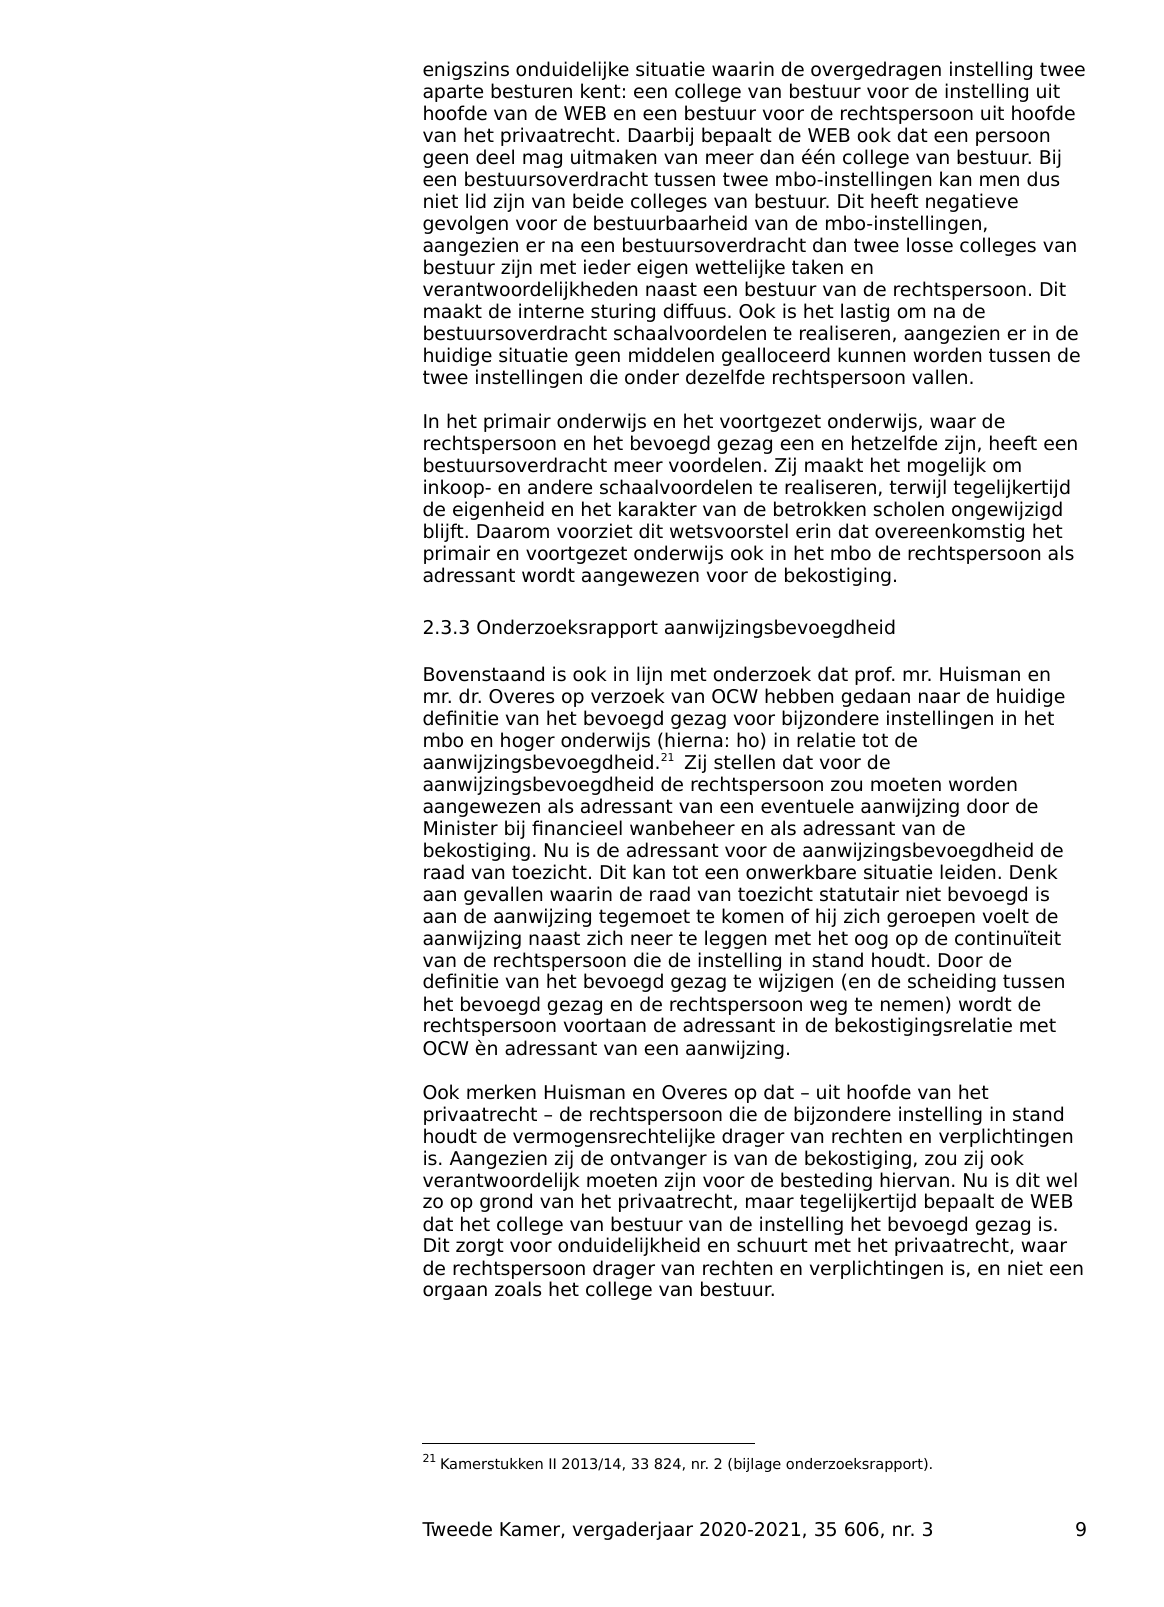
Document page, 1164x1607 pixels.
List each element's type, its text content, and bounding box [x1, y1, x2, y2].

text Ook merken Huisman en Overes op dat – uit hoofde van het privaatrecht – de rechtspersoon die de bijzondere instelling in stand houdt de vermogensrechtelijke drager van rechten en verplichtingen is. Aangezien zij de ontvanger is van de bekostiging, zou zij ook verantwoordelijk moeten zijn voor de besteding hiervan. Nu is dit wel zo op grond van het privaatrecht, maar tegelijkertijd bepaalt de WEB dat het college van bestuur van de instelling het bevoegd gezag is. Dit zorgt voor onduidelijkheid en schuurt met het privaatrecht, waar de rechtspersoon drager van rechten en verplichtingen is, en niet een orgaan zoals het college van bestuur. [422, 1082, 1087, 1301]
text enigszins onduidelijke situatie waarin de overgedragen instelling twee aparte besturen kent: een college van bestuur voor de instelling uit hoofde van de WEB en een bestuur voor de rechtspersoon uit hoofde van het privaatrecht. Daarbij bepaalt de WEB ook dat een persoon geen deel mag uitmaken van meer dan één college van bestuur. Bij een bestuursoverdracht tussen twee mbo-instellingen kan men dus niet lid zijn van beide colleges van bestuur. Dit heeft negatieve gevolgen voor de bestuurbaarheid van de mbo-instellingen, aangezien er na een bestuursoverdracht dan twee losse colleges van bestuur zijn met ieder eigen wettelijke taken en verantwoordelijkheden naast een bestuur van de rechtspersoon. Dit maakt de interne sturing diffuus. Ook is het lastig om na de bestuursoverdracht schaalvoordelen te realiseren, aangezien er in de huidige situatie geen middelen gealloceerd kunnen worden tussen de twee instellingen die onder dezelfde rechtspersoon vallen. [422, 59, 1087, 389]
subtitle 2.3.3 Onderzoeksrapport aanwijzingsbevoegdheid [422, 617, 1087, 639]
text In het primair onderwijs en het voortgezet onderwijs, waar de rechtspersoon en het bevoegd gezag een en hetzelfde zijn, heeft een bestuursoverdracht meer voordelen. Zij maakt het mogelijk om inkoop- en andere schaalvoordelen te realiseren, terwijl tegelijkertijd de eigenheid en het karakter van de betrokken scholen ongewijzigd blijft. Daarom voorziet dit wetsvoorstel erin dat overeenkomstig het primair en voortgezet onderwijs ook in het mbo de rechtspersoon als adressant wordt aangewezen voor de bekostiging. [422, 411, 1087, 587]
text Bovenstaand is ook in lijn met onderzoek dat prof. mr. Huisman en mr. dr. Overes op verzoek van OCW hebben gedaan naar de huidige definitie van het bevoegd gezag voor bijzondere instellingen in het mbo en hoger onderwijs (hierna: ho) in relatie tot de aanwijzingsbevoegdheid. Zij stellen dat voor de aanwijzingsbevoegdheid de rechtspersoon zou moeten worden aangewezen als adressant van een eventuele aanwijzing door de Minister bij financieel wanbeheer en als adressant van de bekostiging. Nu is de adressant voor de aanwijzingsbevoegdheid de raad van toezicht. Dit kan tot een onwerkbare situatie leiden. Denk aan gevallen waarin de raad van toezicht statutair niet bevoegd is aan de aanwijzing tegemoet te komen of hij zich geroepen voelt de aanwijzing naast zich neer te leggen met het oog op de continuïteit van de rechtspersoon die de instelling in stand houdt. Door de definitie van het bevoegd gezag te wijzigen (en de scheiding tussen het bevoegd gezag en de rechtspersoon weg te nemen) wordt de rechtspersoon voortaan de adressant in de bekostigingsrelatie met OCW èn adressant van een aanwijzing. [422, 664, 1087, 1059]
text Kamerstukken II 2013/14, 33 824, nr. 2 (bijlage onderzoeksrapport). [422, 1452, 1087, 1474]
